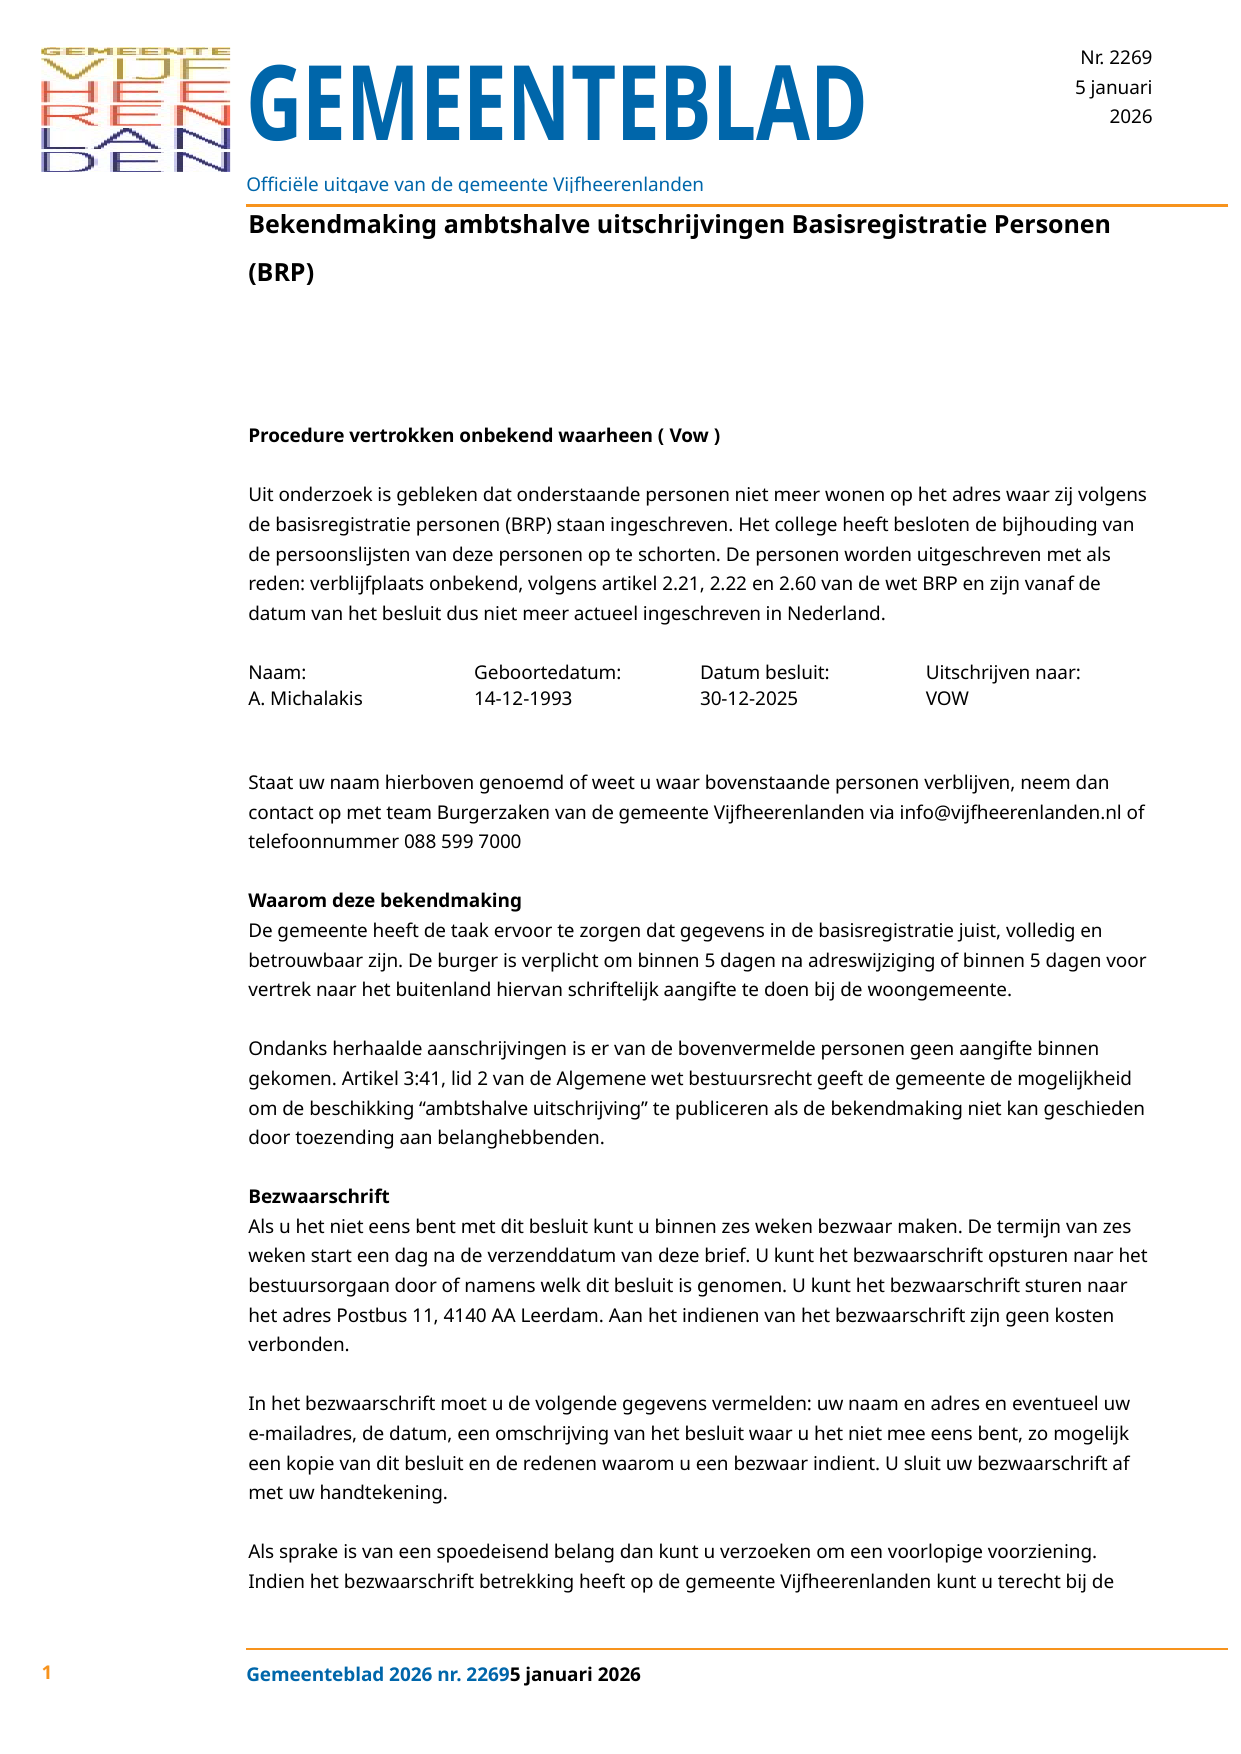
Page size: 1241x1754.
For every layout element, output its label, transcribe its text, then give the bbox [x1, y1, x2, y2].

table_header Naam: [248, 659, 474, 685]
table_cell [248, 711, 474, 736]
text Procedure vertrokken onbekend waarheen ( Vow ) [248, 422, 1152, 448]
text Bekendmaking ambtshalve uitschrijvingen Basisregistratie Personen (BRP) [248, 207, 1152, 288]
table_cell [700, 711, 926, 736]
table_cell VOW [926, 685, 1152, 711]
table_cell 30-12-2025 [700, 685, 926, 711]
table_header Uitschrijven naar: [926, 659, 1152, 685]
text Bezwaarschrift [248, 1183, 1152, 1209]
picture [41, 47, 231, 172]
text Als u het niet eens bent met dit besluit kunt u binnen zes weken bezwaar maken. De termijn van zes weken start een dag na de verzenddatum van deze brief. U kunt het bezwaarschrift opsturen naar het bestuursorgaan door of namens welk dit besluit is genomen. U kunt het bezwaarschrift sturen naar het adres Postbus 11, 4140 AA Leerdam. Aan het indienen van het bezwaarschrift zijn geen kosten verbonden. [248, 1213, 1152, 1357]
table_header Geboortedatum: [474, 659, 700, 685]
table_cell [926, 711, 1152, 736]
table_cell [474, 711, 700, 736]
text Uit onderzoek is gebleken dat onderstaande personen niet meer wonen op het adres waar zij volgens de basisregistratie personen (BRP) staan ingeschreven. Het college heeft besloten de bijhouding van de persoonslijsten van deze personen op te schorten. De personen worden uitgeschreven met als reden: verblijfplaats onbekend, volgens artikel 2.21, 2.22 en 2.60 van de wet BRP en zijn vanaf de datum van het besluit dus niet meer actueel ingeschreven in Nederland. [248, 482, 1152, 626]
table_header Datum besluit: [700, 659, 926, 685]
text In het bezwaarschrift moet u de volgende gegevens vermelden: uw naam en adres en eventueel uw e-mailadres, de datum, een omschrijving van het besluit waar u het niet mee eens bent, zo mogelijk een kopie van dit besluit en de redenen waarom u een bezwaar indient. U sluit uw bezwaarschrift af met uw handtekening. [248, 1391, 1152, 1505]
text Ondanks herhaalde aanschrijvingen is er van de bovenvermelde personen geen aangifte binnen gekomen. Artikel 3:41, lid 2 van de Algemene wet bestuursrecht geeft de gemeente de mogelijkheid om de beschikking “ambtshalve uitschrijving” te publiceren als de bekendmaking niet kan geschieden door toezending aan belanghebbenden. [248, 1036, 1152, 1150]
text Waarom deze bekendmaking [248, 888, 1152, 913]
text Staat uw naam hierboven genoemd of weet u waar bovenstaande personen verblijven, neem dan contact op met team Burgerzaken van de gemeente Vijfheerenlanden via info@vijfheerenlanden.nl of telefoonnummer 088 599 7000 [248, 769, 1152, 854]
table_cell 14-12-1993 [474, 685, 700, 711]
table_cell A. Michalakis [248, 685, 474, 711]
text De gemeente heeft de taak ervoor te zorgen dat gegevens in de basisregistratie juist, volledig en betrouwbaar zijn. De burger is verplicht om binnen 5 dagen na adreswijziging of binnen 5 dagen voor vertrek naar het buitenland hiervan schriftelijk aangifte te doen bij de woongemeente. [248, 917, 1152, 1002]
text Als sprake is van een spoedeisend belang dan kunt u verzoeken om een voorlopige voorziening. Indien het bezwaarschrift betrekking heeft op de gemeente Vijfheerenlanden kunt u terecht bij de [248, 1538, 1152, 1594]
